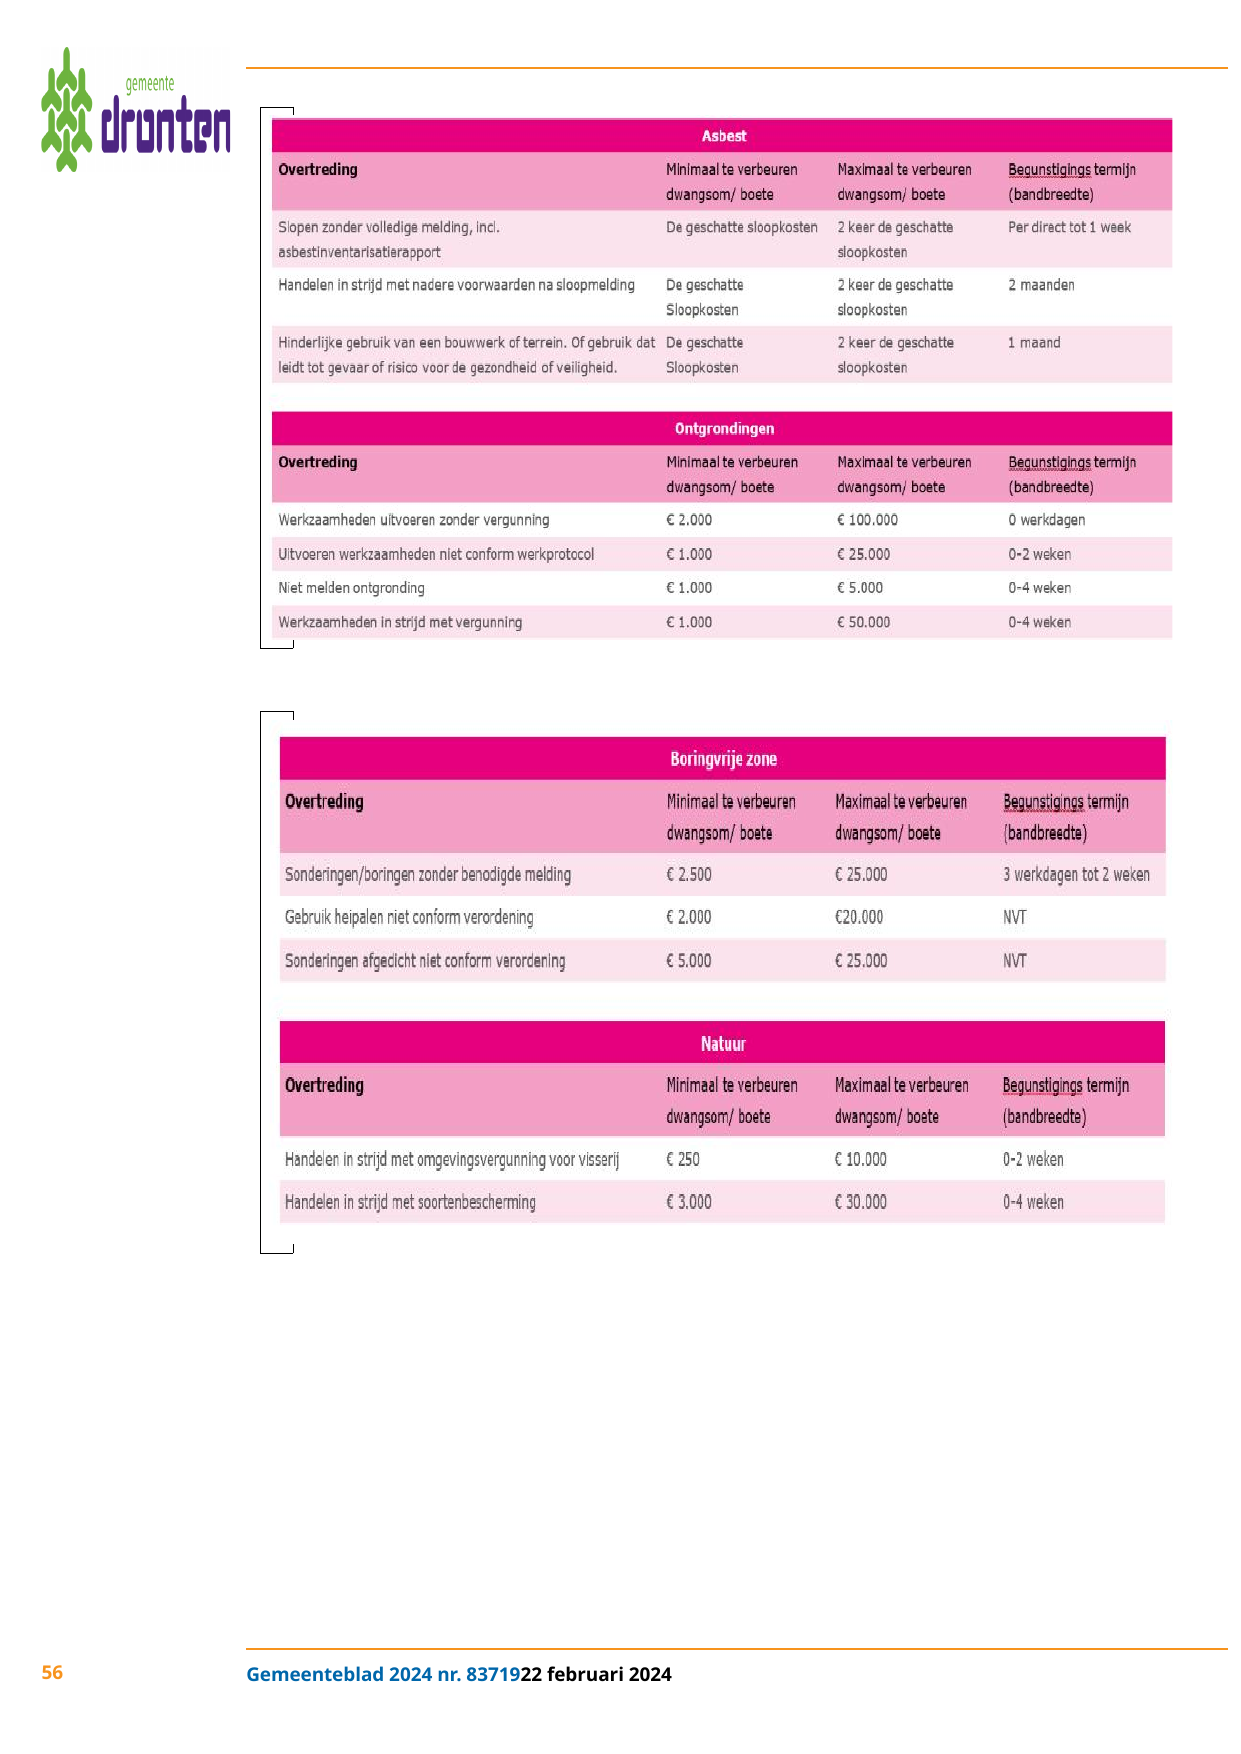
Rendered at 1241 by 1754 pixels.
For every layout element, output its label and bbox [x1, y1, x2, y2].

picture [268, 115, 1173, 640]
picture [41, 47, 231, 172]
picture [268, 720, 1173, 1244]
